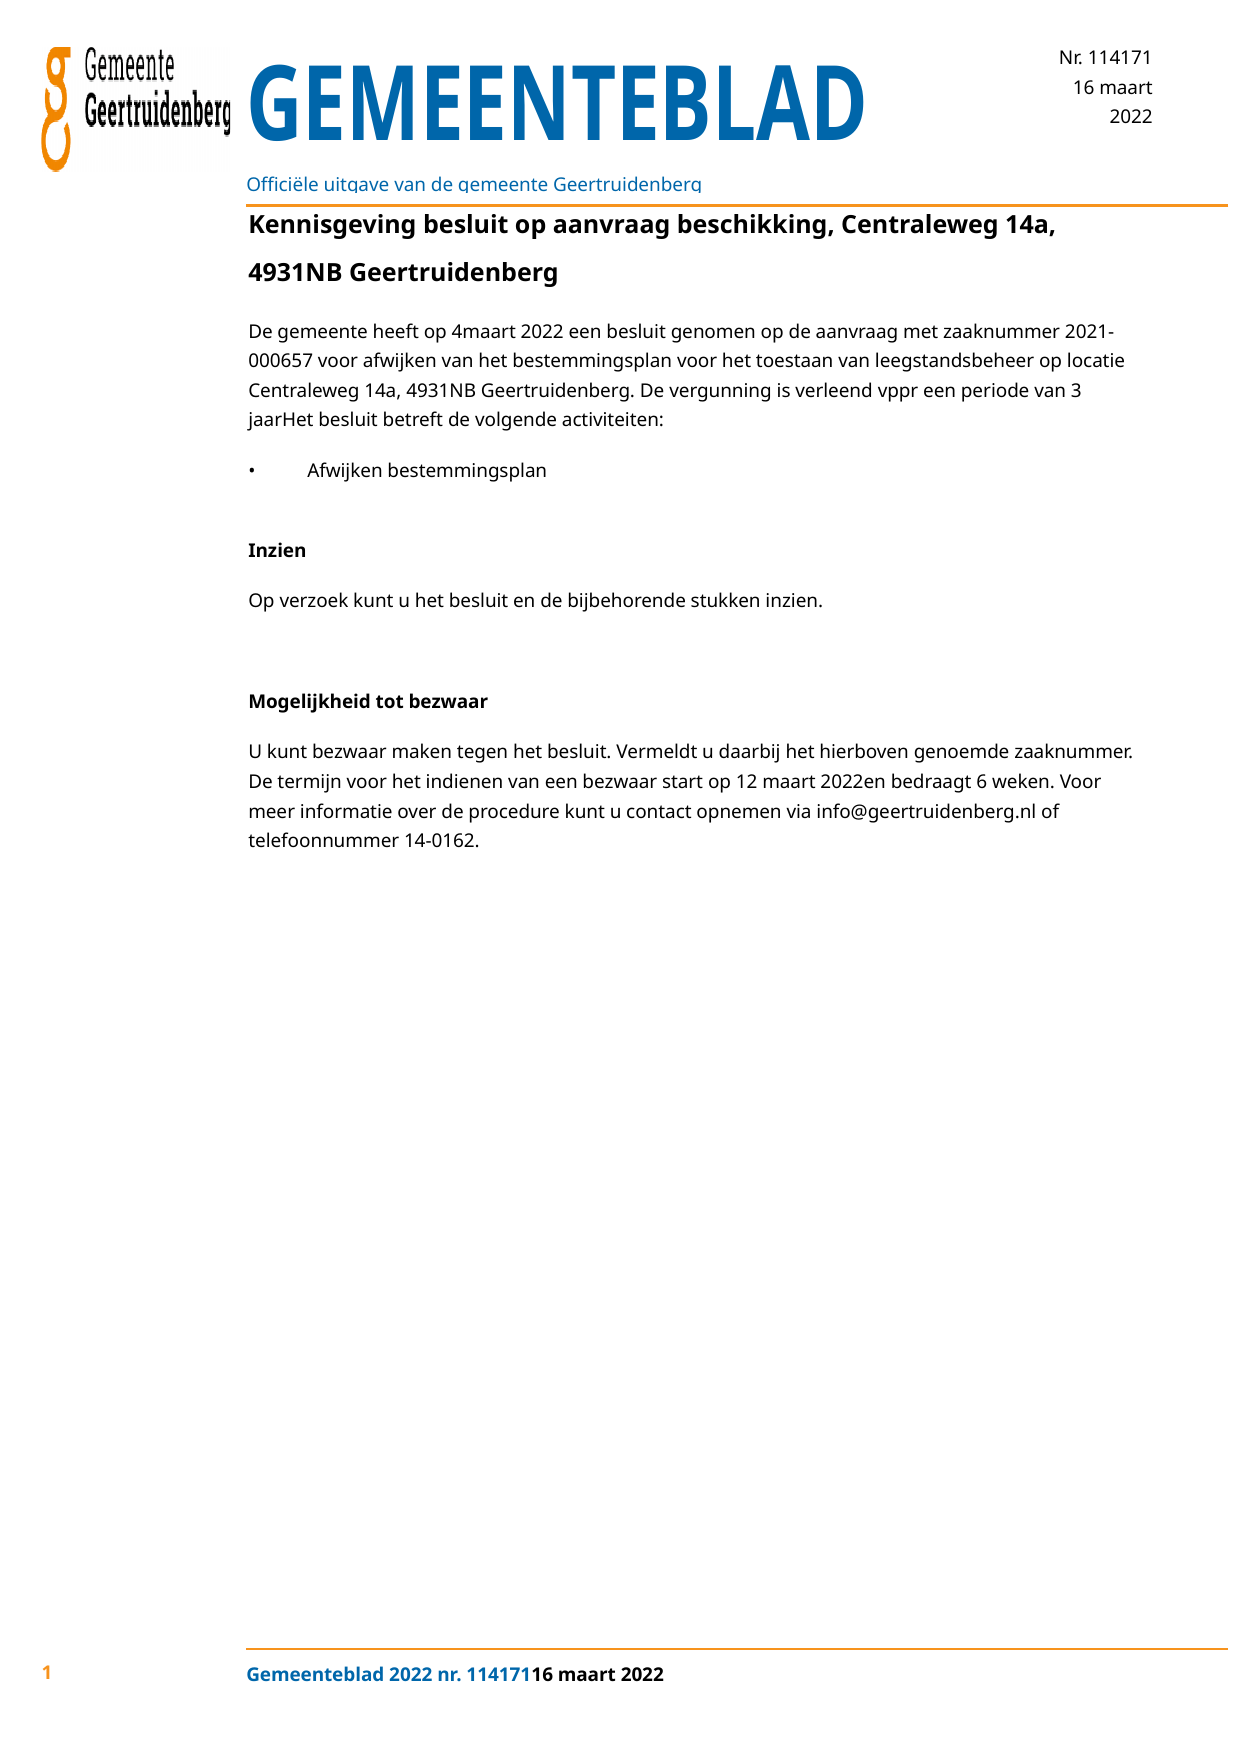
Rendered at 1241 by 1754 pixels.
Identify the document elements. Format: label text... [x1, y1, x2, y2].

text U kunt bezwaar maken tegen het besluit. Vermeldt u daarbij het hierboven genoemde zaaknummer. De termijn voor het indienen van een bezwaar start op 12 maart 2022en bedraagt 6 weken. Voor meer informatie over de procedure kunt u contact opnemen via info@geertruidenberg.nl of telefoonnummer 14-0162. [248, 739, 1152, 853]
text Inzien [248, 537, 1152, 563]
text Kennisgeving besluit op aanvraag beschikking, Centraleweg 14a, 4931NB Geertruidenberg [248, 207, 1152, 288]
text Op verzoek kunt u het besluit en de bijbehorende stukken inzien. [248, 587, 1152, 613]
picture [41, 47, 231, 172]
text Mogelijkheid tot bezwaar [248, 688, 1152, 714]
text De gemeente heeft op 4maart 2022 een besluit genomen op de aanvraag met zaaknummer 2021-000657 voor afwijken van het bestemmingsplan voor het toestaan van leegstandsbeheer op locatie Centraleweg 14a, 4931NB Geertruidenberg. De vergunning is verleend vppr een periode van 3 jaarHet besluit betreft de volgende activiteiten: [248, 318, 1152, 432]
list Afwijken bestemmingsplan [248, 457, 1152, 483]
